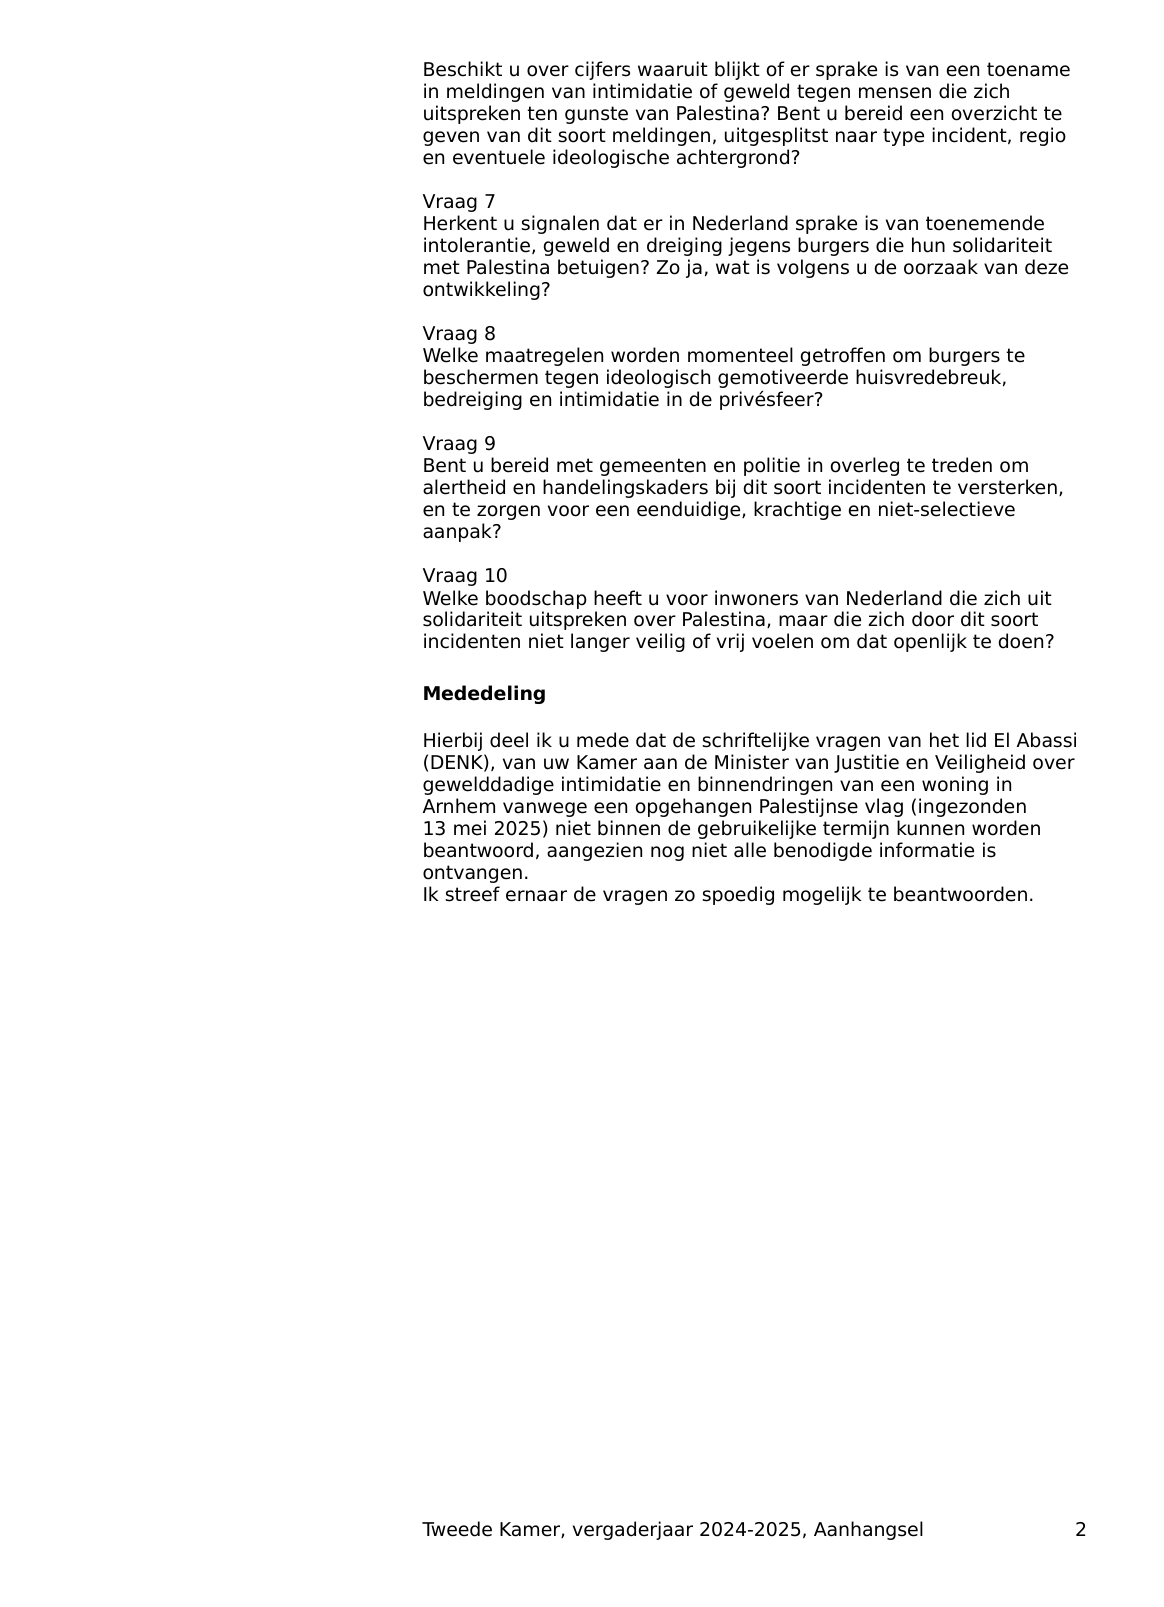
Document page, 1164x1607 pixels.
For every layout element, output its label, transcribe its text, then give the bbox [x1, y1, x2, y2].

subtitle Mededeling [422, 683, 1087, 705]
text Bent u bereid met gemeenten en politie in overleg te treden om alertheid en handelingskaders bij dit soort incidenten te versterken, en te zorgen voor een eenduidige, krachtige en niet-selectieve aanpak? [422, 455, 1087, 543]
text Vraag 8 [422, 323, 1087, 345]
text Welke maatregelen worden momenteel getroffen om burgers te beschermen tegen ideologisch gemotiveerde huisvredebreuk, bedreiging en intimidatie in de privésfeer? [422, 345, 1087, 411]
text Herkent u signalen dat er in Nederland sprake is van toenemende intolerantie, geweld en dreiging jegens burgers die hun solidariteit met Palestina betuigen? Zo ja, wat is volgens u de oorzaak van deze ontwikkeling? [422, 213, 1087, 301]
text Vraag 10 [422, 565, 1087, 587]
text Beschikt u over cijfers waaruit blijkt of er sprake is van een toename in meldingen van intimidatie of geweld tegen mensen die zich uitspreken ten gunste van Palestina? Bent u bereid een overzicht te geven van dit soort meldingen, uitgesplitst naar type incident, regio en eventuele ideologische achtergrond? [422, 59, 1087, 169]
text Ik streef ernaar de vragen zo spoedig mogelijk te beantwoorden. [422, 884, 1087, 906]
text Welke boodschap heeft u voor inwoners van Nederland die zich uit solidariteit uitspreken over Palestina, maar die zich door dit soort incidenten niet langer veilig of vrij voelen om dat openlijk te doen? [422, 587, 1087, 653]
text Vraag 9 [422, 433, 1087, 455]
text Vraag 7 [422, 191, 1087, 213]
text Hierbij deel ik u mede dat de schriftelijke vragen van het lid El Abassi (DENK), van uw Kamer aan de Minister van Justitie en Veiligheid over gewelddadige intimidatie en binnendringen van een woning in Arnhem vanwege een opgehangen Palestijnse vlag (ingezonden 13 mei 2025) niet binnen de gebruikelijke termijn kunnen worden beantwoord, aangezien nog niet alle benodigde informatie is ontvangen. [422, 730, 1087, 884]
